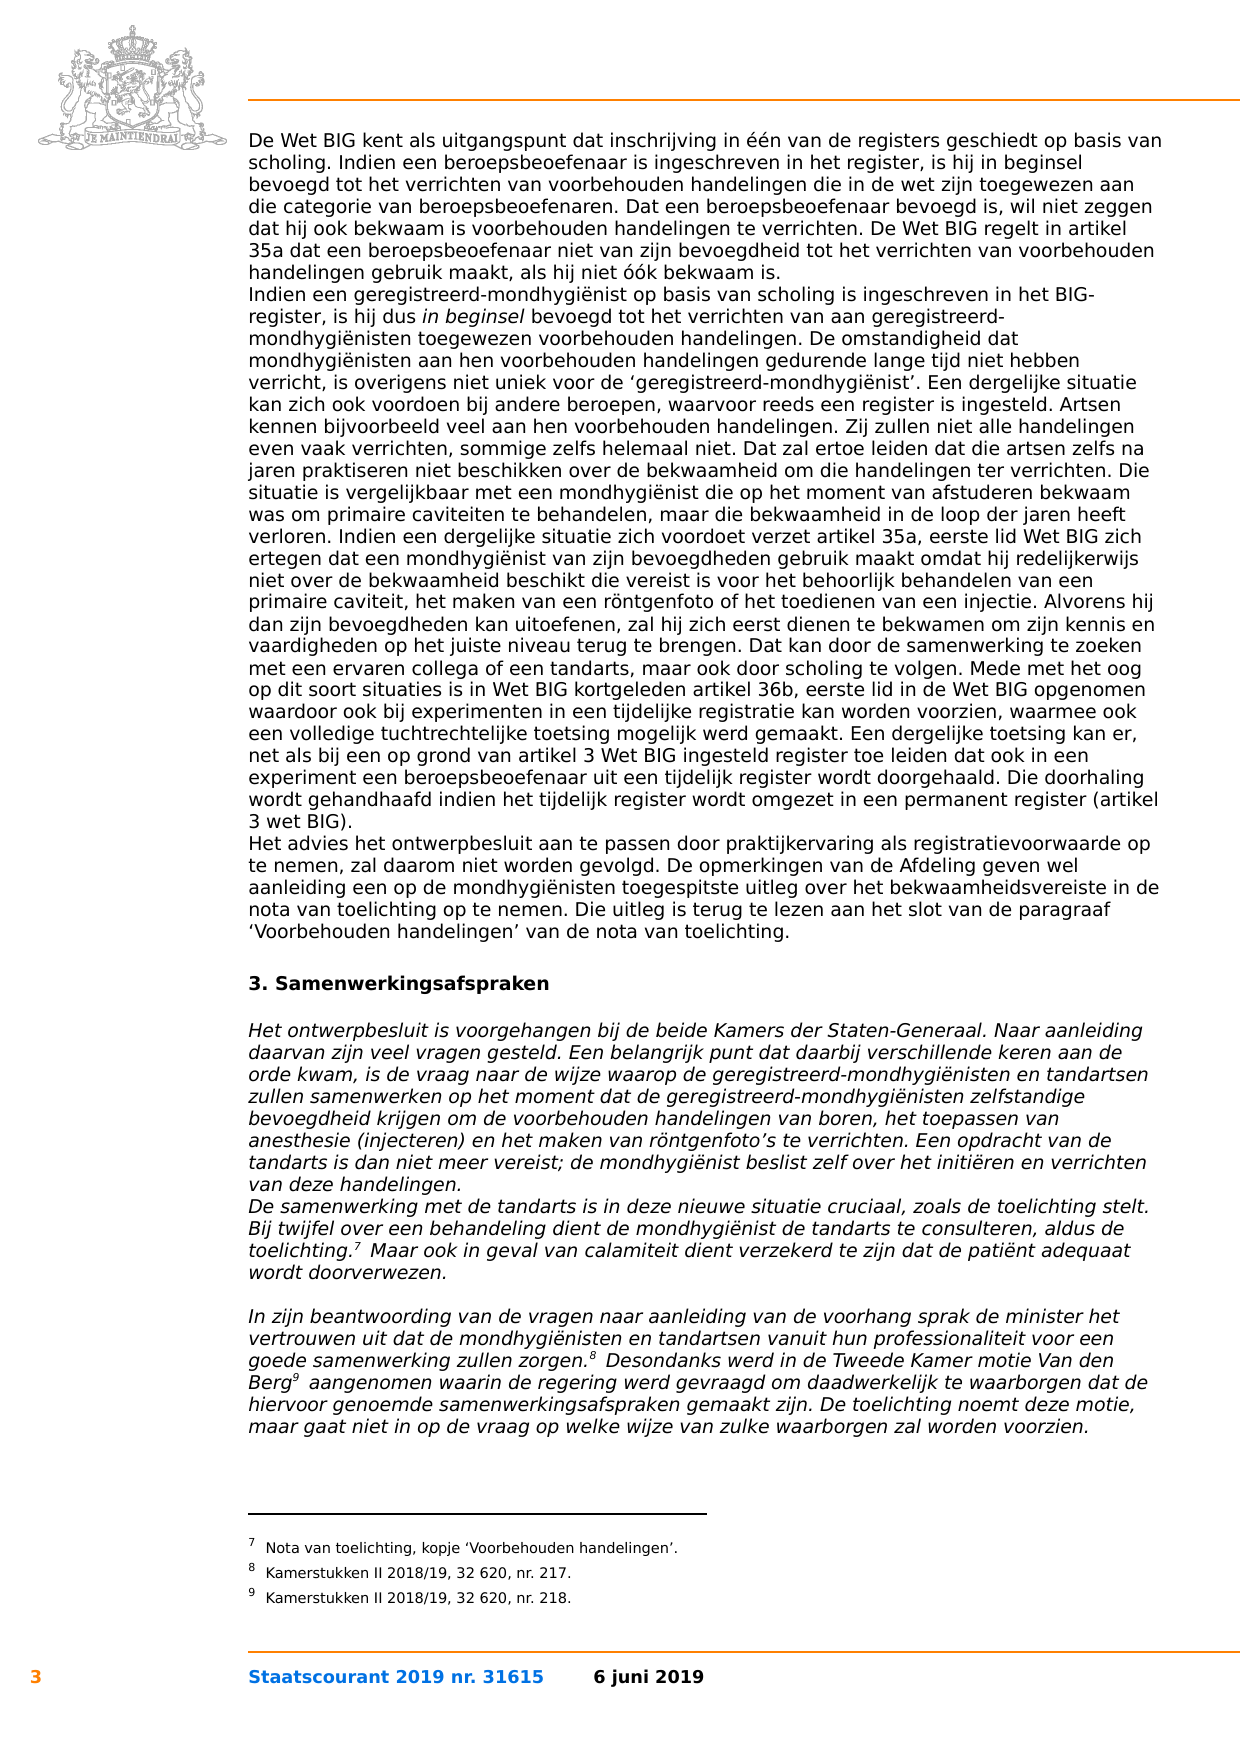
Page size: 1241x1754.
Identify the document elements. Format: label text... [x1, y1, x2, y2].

text De Wet BIG kent als uitgangspunt dat inschrijving in één van de registers geschiedt op basis van scholing. Indien een beroepsbeoefenaar is ingeschreven in het register, is hij in beginsel bevoegd tot het verrichten van voorbehouden handelingen die in de wet zijn toegewezen aan die categorie van beroepsbeoefenaren. Dat een beroepsbeoefenaar bevoegd is, wil niet zeggen dat hij ook bekwaam is voorbehouden handelingen te verrichten. De Wet BIG regelt in artikel 35a dat een beroepsbeoefenaar niet van zijn bevoegdheid tot het verrichten van voorbehouden handelingen gebruik maakt, als hij niet óók bekwaam is. [248, 130, 1163, 284]
subtitle 3. Samenwerkingsafspraken [248, 973, 1163, 995]
text Het ontwerpbesluit is voorgehangen bij de beide Kamers der Staten-Generaal. Naar aanleiding daarvan zijn veel vragen gesteld. Een belangrijk punt dat daarbij verschillende keren aan de orde kwam, is de vraag naar de wijze waarop de geregistreerd-mondhygiënisten en tandartsen zullen samenwerken op het moment dat de geregistreerd-mondhygiënisten zelfstandige bevoegdheid krijgen om de voorbehouden handelingen van boren, het toepassen van anesthesie (injecteren) en het maken van röntgenfoto’s te verrichten. Een opdracht van de tandarts is dan niet meer vereist; de mondhygiënist beslist zelf over het initiëren en verrichten van deze handelingen. [248, 1020, 1163, 1196]
text In zijn beantwoording van de vragen naar aanleiding van de voorhang sprak de minister het vertrouwen uit dat de mondhygiënisten en tandartsen vanuit hun professionaliteit voor een goede samenwerking zullen zorgen. Desondanks werd in de Tweede Kamer motie Van den Berg aangenomen waarin de regering werd gevraagd om daadwerkelijk te waarborgen dat de hiervoor genoemde samenwerkingsafspraken gemaakt zijn. De toelichting noemt deze motie, maar gaat niet in op de vraag op welke wijze van zulke waarborgen zal worden voorzien. [248, 1306, 1163, 1438]
text De samenwerking met de tandarts is in deze nieuwe situatie cruciaal, zoals de toelichting stelt. Bij twijfel over een behandeling dient de mondhygiënist de tandarts te consulteren, aldus de toelichting. Maar ook in geval van calamiteit dient verzekerd te zijn dat de patiënt adequaat wordt doorverwezen. [248, 1196, 1163, 1284]
text Nota van toelichting, kopje ‘Voorbehouden handelingen’. [248, 1536, 1163, 1558]
text Kamerstukken II 2018/19, 32 620, nr. 217. [248, 1561, 1163, 1583]
text Indien een geregistreerd-mondhygiënist op basis van scholing is ingeschreven in het BIG-register, is hij dus in beginsel bevoegd tot het verrichten van aan geregistreerd-mondhygiënisten toegewezen voorbehouden handelingen. De omstandigheid dat mondhygiënisten aan hen voorbehouden handelingen gedurende lange tijd niet hebben verricht, is overigens niet uniek voor de ‘geregistreerd-mondhygiënist’. Een dergelijke situatie kan zich ook voordoen bij andere beroepen, waarvoor reeds een register is ingesteld. Artsen kennen bijvoorbeeld veel aan hen voorbehouden handelingen. Zij zullen niet alle handelingen even vaak verrichten, sommige zelfs helemaal niet. Dat zal ertoe leiden dat die artsen zelfs na jaren praktiseren niet beschikken over de bekwaamheid om die handelingen ter verrichten. Die situatie is vergelijkbaar met een mondhygiënist die op het moment van afstuderen bekwaam was om primaire caviteiten te behandelen, maar die bekwaamheid in de loop der jaren heeft verloren. Indien een dergelijke situatie zich voordoet verzet artikel 35a, eerste lid Wet BIG zich ertegen dat een mondhygiënist van zijn bevoegdheden gebruik maakt omdat hij redelijkerwijs niet over de bekwaamheid beschikt die vereist is voor het behoorlijk behandelen van een primaire caviteit, het maken van een röntgenfoto of het toedienen van een injectie. Alvorens hij dan zijn bevoegdheden kan uitoefenen, zal hij zich eerst dienen te bekwamen om zijn kennis en vaardigheden op het juiste niveau terug te brengen. Dat kan door de samenwerking te zoeken met een ervaren collega of een tandarts, maar ook door scholing te volgen. Mede met het oog op dit soort situaties is in Wet BIG kortgeleden artikel 36b, eerste lid in de Wet BIG opgenomen waardoor ook bij experimenten in een tijdelijke registratie kan worden voorzien, waarmee ook een volledige tuchtrechtelijke toetsing mogelijk werd gemaakt. Een dergelijke toetsing kan er, net als bij een op grond van artikel 3 Wet BIG ingesteld register toe leiden dat ook in een experiment een beroepsbeoefenaar uit een tijdelijk register wordt doorgehaald. Die doorhaling wordt gehandhaafd indien het tijdelijk register wordt omgezet in een permanent register (artikel 3 wet BIG). [248, 284, 1163, 833]
text Kamerstukken II 2018/19, 32 620, nr. 218. [248, 1586, 1163, 1608]
text Het advies het ontwerpbesluit aan te passen door praktijkervaring als registratievoorwaarde op te nemen, zal daarom niet worden gevolgd. De opmerkingen van de Afdeling geven wel aanleiding een op de mondhygiënisten toegespitste uitleg over het bekwaamheidsvereiste in de nota van toelichting op te nemen. Die uitleg is terug te lezen aan het slot van de paragraaf ‘Voorbehouden handelingen’ van de nota van toelichting. [248, 833, 1163, 943]
picture [38, 25, 227, 150]
